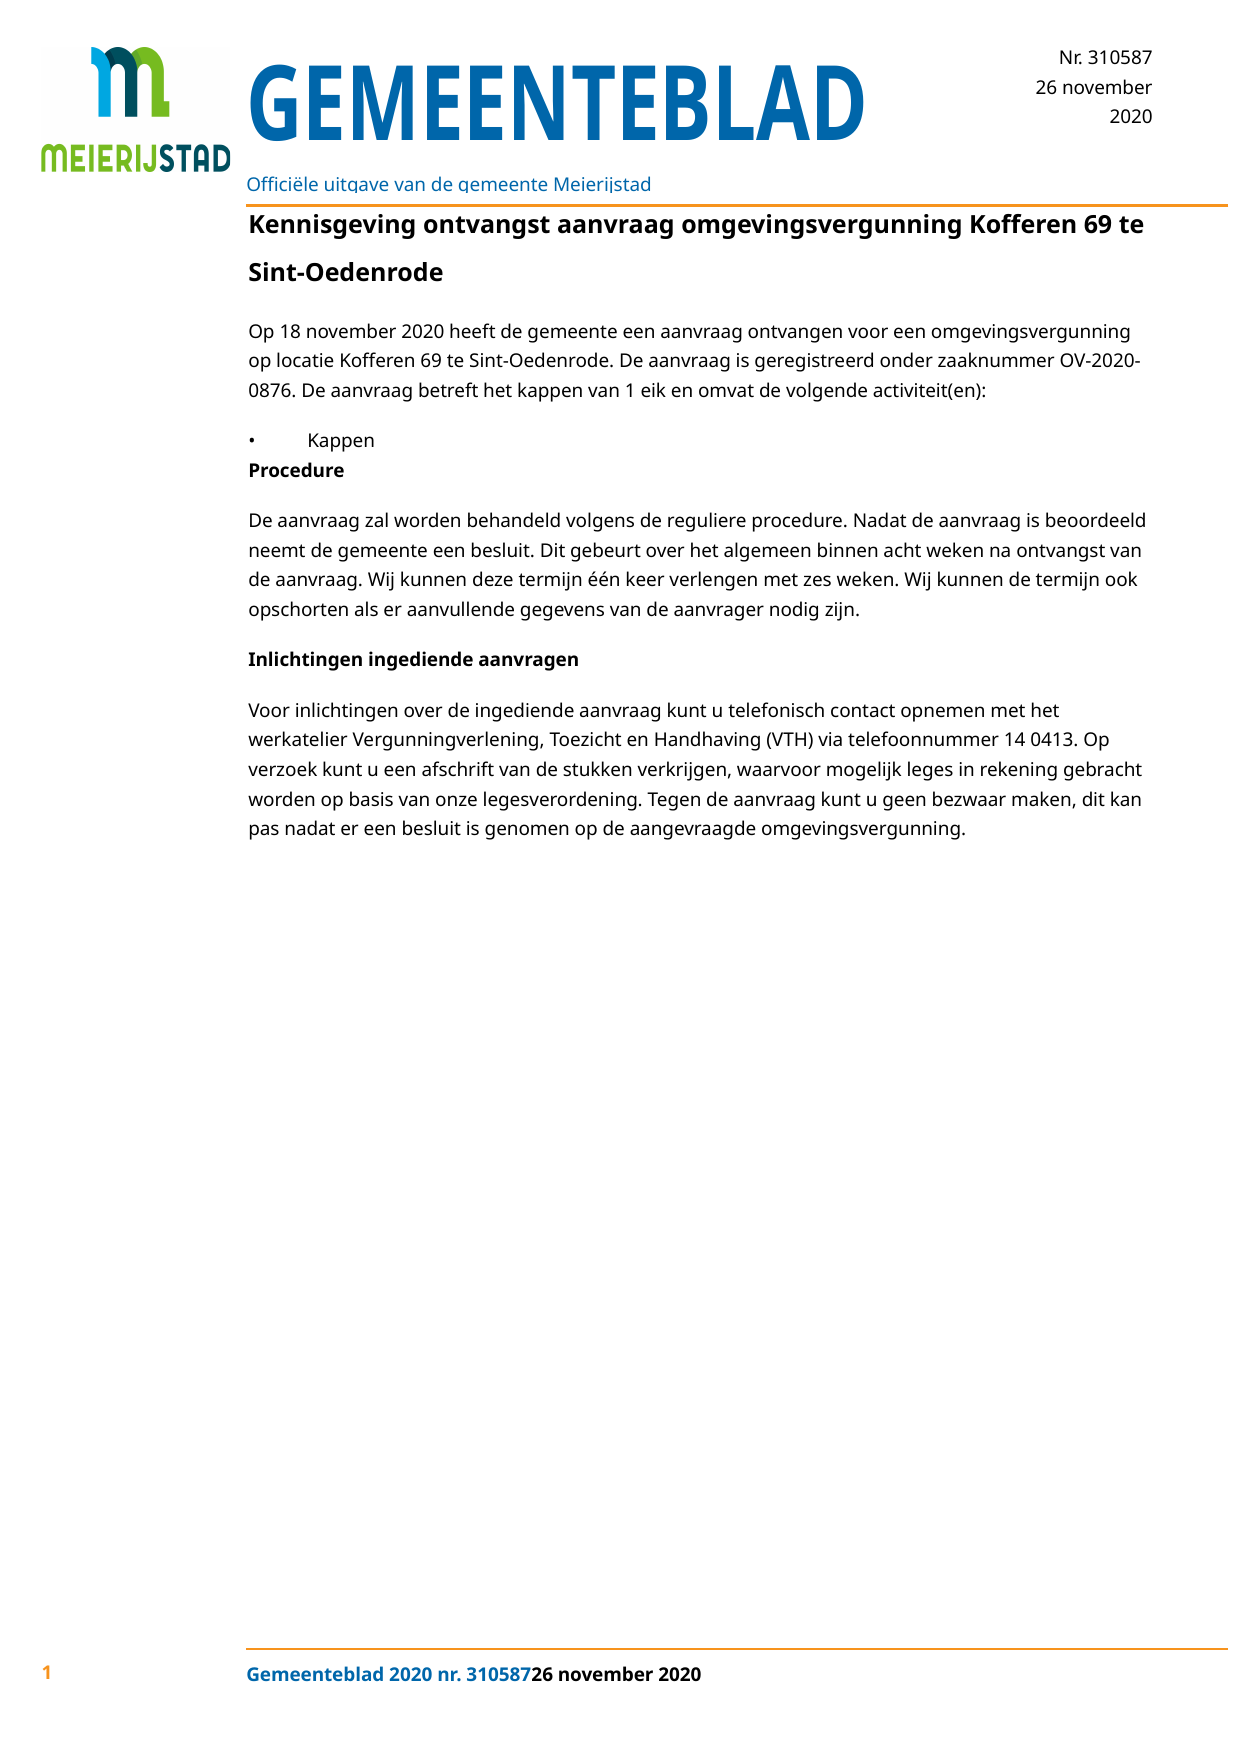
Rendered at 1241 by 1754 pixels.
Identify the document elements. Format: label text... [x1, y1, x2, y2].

picture [41, 47, 231, 172]
text Kennisgeving ontvangst aanvraag omgevingsvergunning Kofferen 69 te Sint-Oedenrode [248, 207, 1152, 288]
text De aanvraag zal worden behandeld volgens de reguliere procedure. Nadat de aanvraag is beoordeeld neemt de gemeente een besluit. Dit gebeurt over het algemeen binnen acht weken na ontvangst van de aanvraag. Wij kunnen deze termijn één keer verlengen met zes weken. Wij kunnen de termijn ook opschorten als er aanvullende gegevens van de aanvrager nodig zijn. [248, 507, 1152, 622]
text Voor inlichtingen over de ingediende aanvraag kunt u telefonisch contact opnemen met het werkatelier Vergunningverlening, Toezicht en Handhaving (VTH) via telefoonnummer 14 0413. Op verzoek kunt u een afschrift van de stukken verkrijgen, waarvoor mogelijk leges in rekening gebracht worden op basis van onze legesverordening. Tegen de aanvraag kunt u geen bezwaar maken, dit kan pas nadat er een besluit is genomen op de aangevraagde omgevingsvergunning. [248, 697, 1152, 841]
text Procedure [248, 457, 1152, 483]
list Kappen [248, 427, 1152, 453]
text Op 18 november 2020 heeft de gemeente een aanvraag ontvangen voor een omgevingsvergunning op locatie Kofferen 69 te Sint-Oedenrode. De aanvraag is geregistreerd onder zaaknummer OV-2020-0876. De aanvraag betreft het kappen van 1 eik en omvat de volgende activiteit(en): [248, 318, 1152, 403]
text Inlichtingen ingediende aanvragen [248, 647, 1152, 672]
